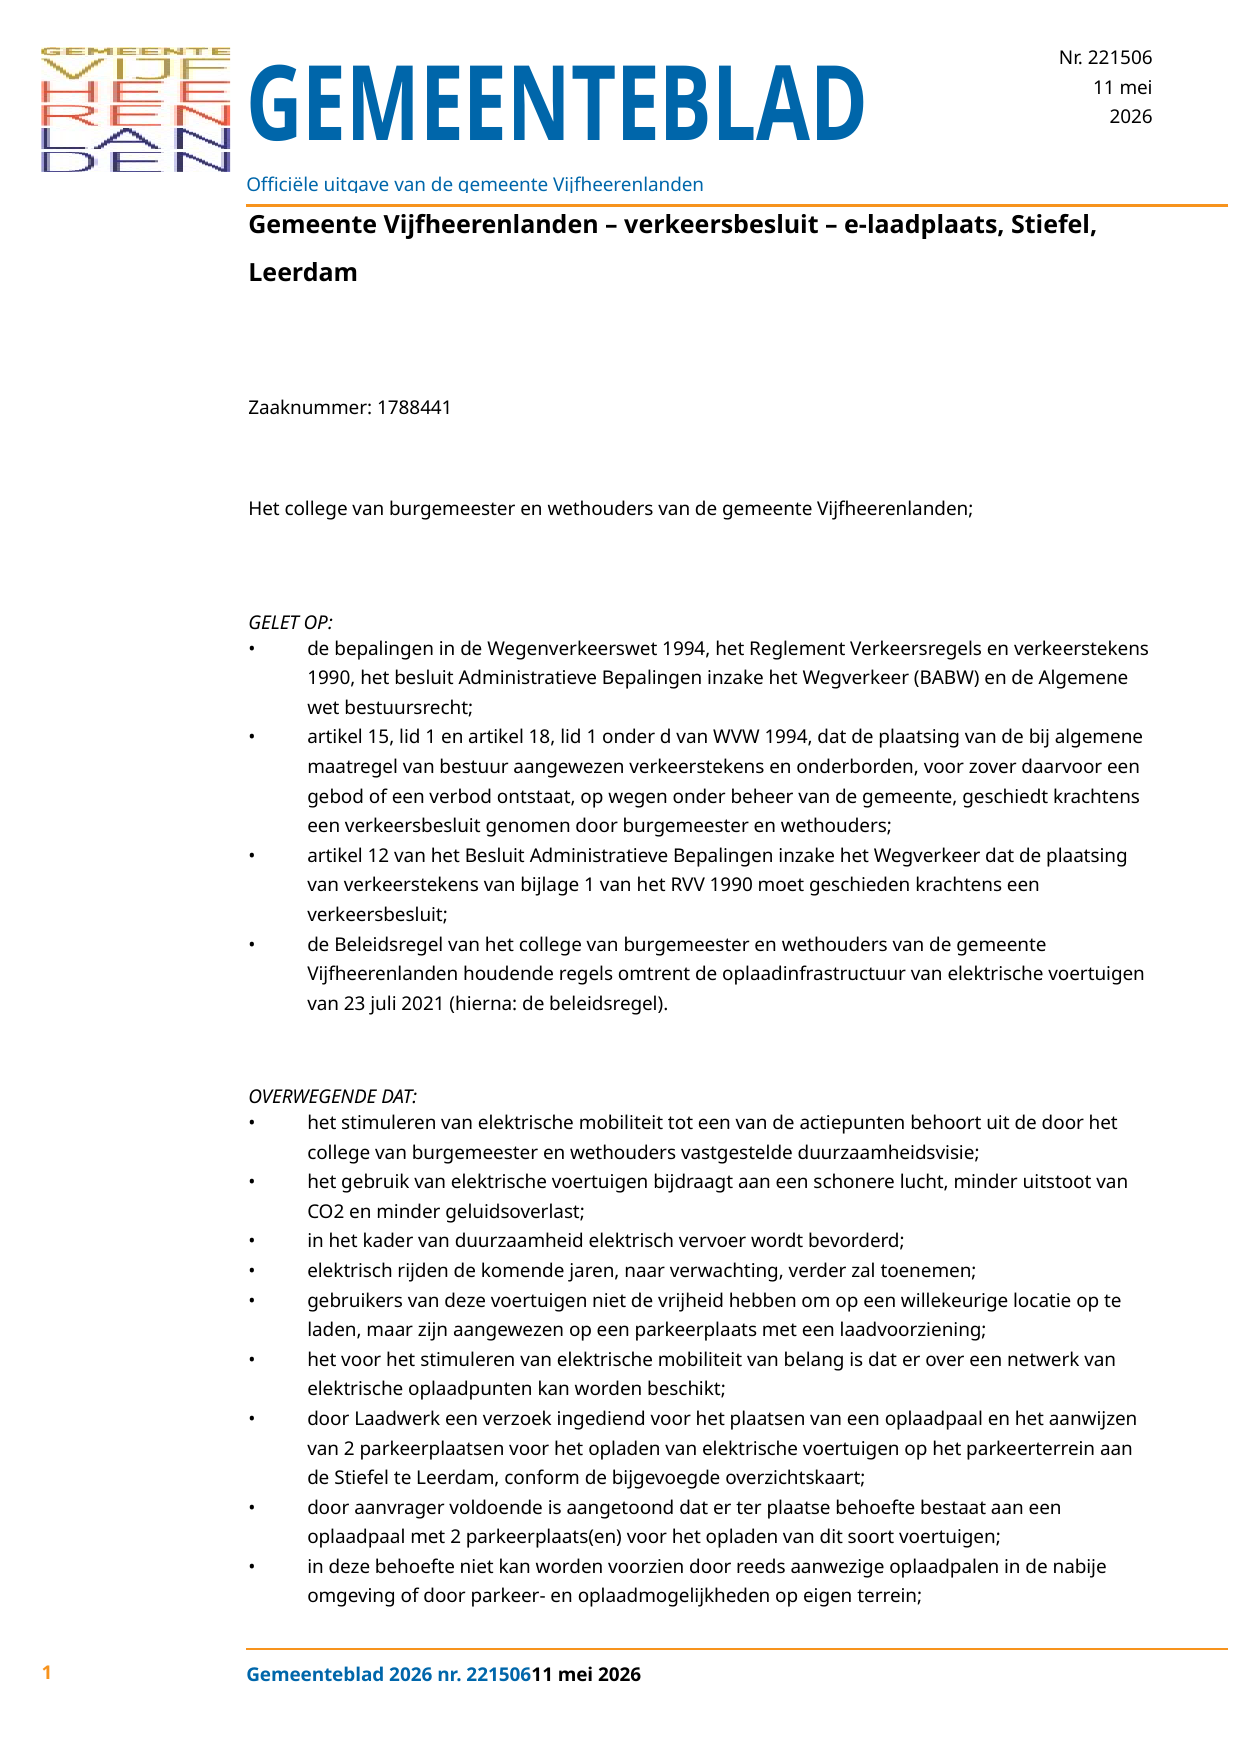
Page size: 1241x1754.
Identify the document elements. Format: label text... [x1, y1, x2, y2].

list artikel 15, lid 1 en artikel 18, lid 1 onder d van WVW 1994, dat de plaatsing van de bij algemene maatregel van bestuur aangewezen verkeerstekens en onderborden, voor zover daarvoor een gebod of een verbod ontstaat, op wegen onder beheer van de gemeente, geschiedt krachtens een verkeersbesluit genomen door burgemeester en wethouders; [248, 724, 1152, 838]
list artikel 12 van het Besluit Administratieve Bepalingen inzake het Wegverkeer dat de plaatsing van verkeerstekens van bijlage 1 van het RVV 1990 moet geschieden krachtens een verkeersbesluit; [248, 842, 1152, 927]
list het stimuleren van elektrische mobiliteit tot een van de actiepunten behoort uit de door het college van burgemeester en wethouders vastgestelde duurzaamheidsvisie; [248, 1109, 1152, 1164]
list door Laadwerk een verzoek ingediend voor het plaatsen van een oplaadpaal en het aanwijzen van 2 parkeerplaatsen voor het opladen van elektrische voertuigen op het parkeerterrein aan de Stiefel te Leerdam, conform de bijgevoegde overzichtskaart; [248, 1405, 1152, 1490]
list elektrisch rijden de komende jaren, naar verwachting, verder zal toenemen; [248, 1257, 1152, 1283]
text Gemeente Vijfheerenlanden – verkeersbesluit – e-laadplaats, Stiefel, Leerdam [248, 207, 1152, 288]
list de bepalingen in de Wegenverkeerswet 1994, het Reglement Verkeersregels en verkeerstekens 1990, het besluit Administratieve Bepalingen inzake het Wegverkeer (BABW) en de Algemene wet bestuursrecht; [248, 635, 1152, 720]
list de Beleidsregel van het college van burgemeester en wethouders van de gemeente Vijfheerenlanden houdende regels omtrent de oplaadinfrastructuur van elektrische voertuigen van 23 juli 2021 (hierna: de beleidsregel). [248, 931, 1152, 1016]
picture [41, 47, 231, 172]
text OVERWEGENDE DAT: [248, 1083, 1152, 1109]
list gebruikers van deze voertuigen niet de vrijheid hebben om op een willekeurige locatie op te laden, maar zijn aangewezen op een parkeerplaats met een laadvoorziening; [248, 1287, 1152, 1342]
list het voor het stimuleren van elektrische mobiliteit van belang is dat er over een netwerk van elektrische oplaadpunten kan worden beschikt; [248, 1346, 1152, 1401]
list in het kader van duurzaamheid elektrisch vervoer wordt bevorderd; [248, 1228, 1152, 1253]
text Zaaknummer: 1788441 [248, 394, 1152, 420]
text Het college van burgemeester en wethouders van de gemeente Vijfheerenlanden; [248, 495, 1152, 521]
list door aanvrager voldoende is aangetoond dat er ter plaatse behoefte bestaat aan een oplaadpaal met 2 parkeerplaats(en) voor het opladen van dit soort voertuigen; [248, 1494, 1152, 1549]
list het gebruik van elektrische voertuigen bijdraagt aan een schonere lucht, minder uitstoot van CO2 en minder geluidsoverlast; [248, 1168, 1152, 1224]
list in deze behoefte niet kan worden voorzien door reeds aanwezige oplaadpalen in de nabije omgeving of door parkeer- en oplaadmogelijkheden op eigen terrein; [248, 1553, 1152, 1608]
text GELET OP: [248, 609, 1152, 635]
